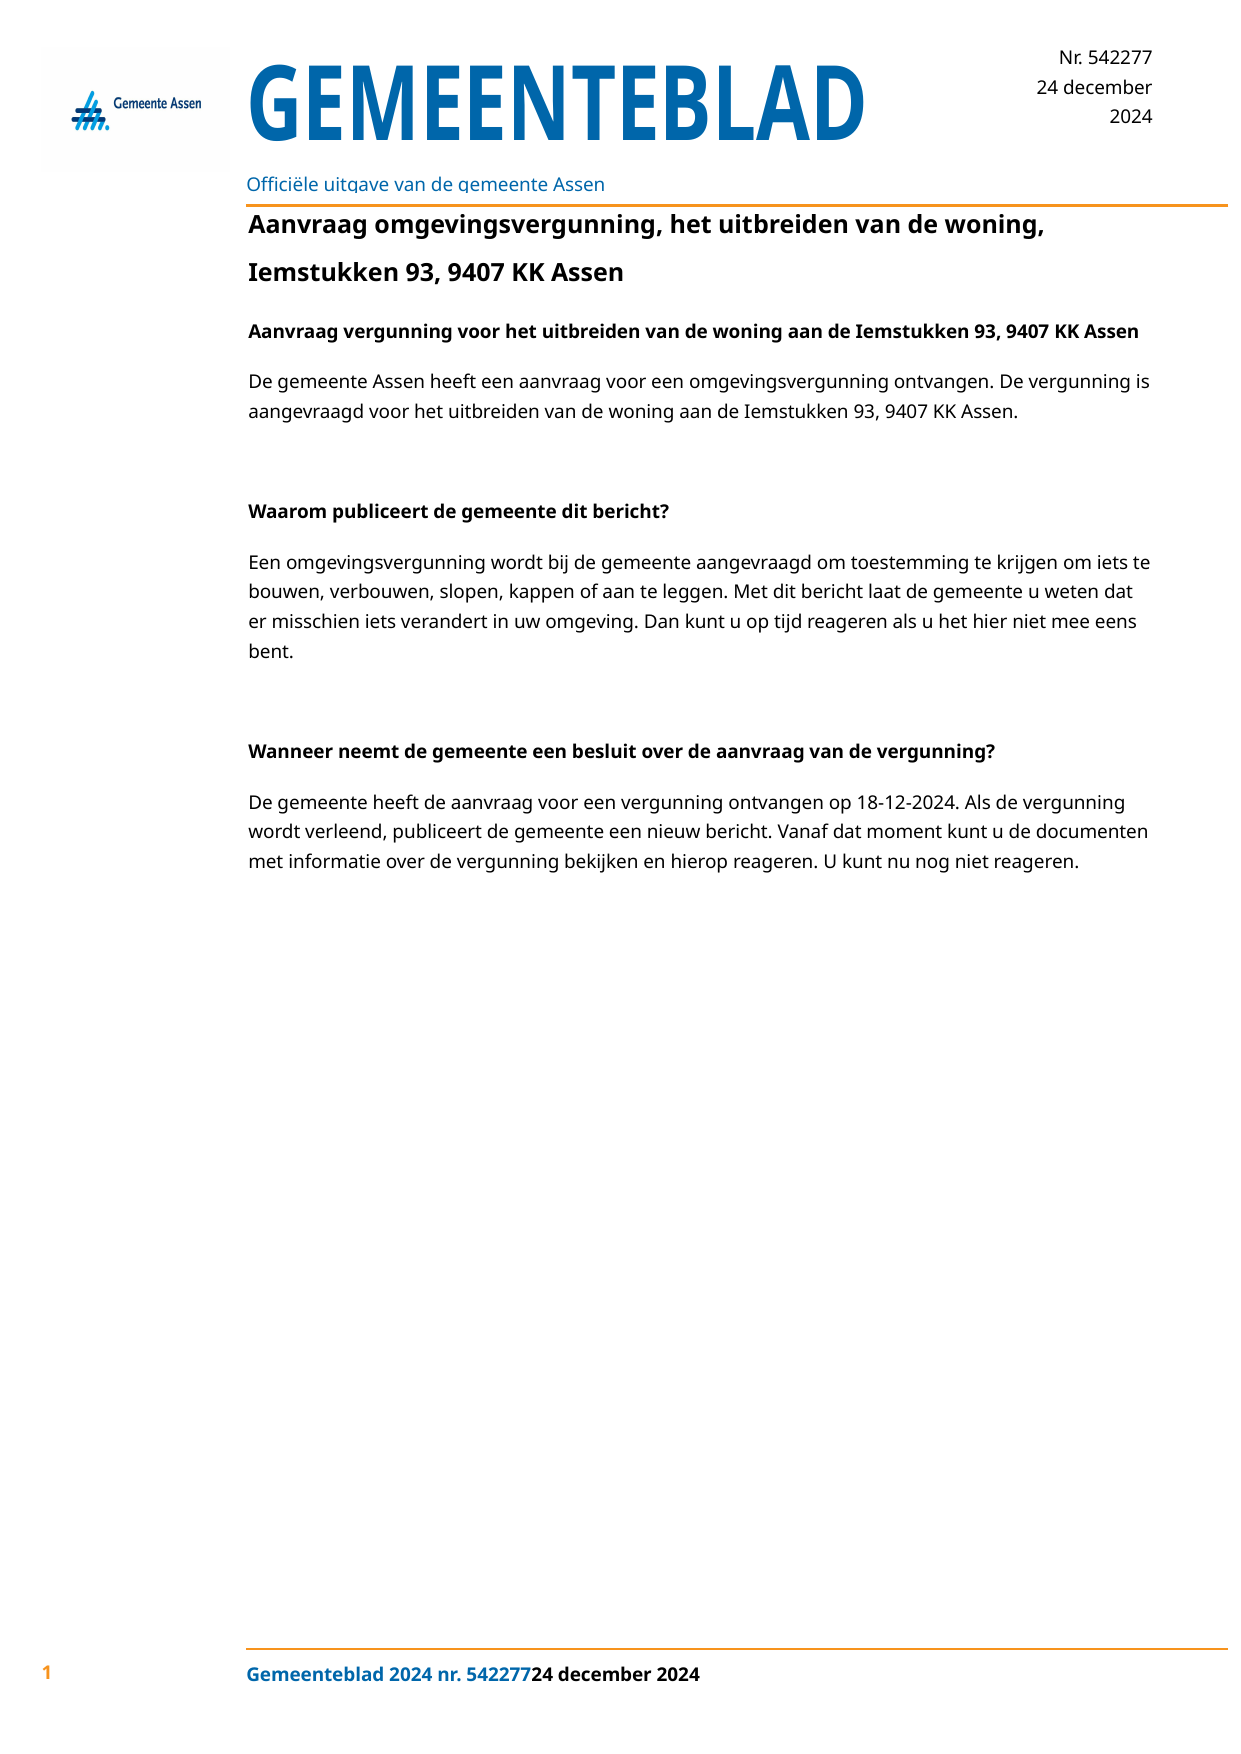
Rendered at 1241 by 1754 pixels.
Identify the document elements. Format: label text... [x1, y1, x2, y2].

text Aanvraag vergunning voor het uitbreiden van de woning aan de Iemstukken 93, 9407 KK Assen [248, 318, 1152, 344]
picture [41, 47, 231, 172]
text De gemeente heeft de aanvraag voor een vergunning ontvangen op 18-12-2024. Als de vergunning wordt verleend, publiceert de gemeente een nieuw bericht. Vanaf dat moment kunt u de documenten met informatie over de vergunning bekijken en hierop reageren. U kunt nu nog niet reageren. [248, 789, 1152, 874]
text Waarom publiceert de gemeente dit bericht? [248, 499, 1152, 524]
text Aanvraag omgevingsvergunning, het uitbreiden van de woning, Iemstukken 93, 9407 KK Assen [248, 207, 1152, 288]
text Een omgevingsvergunning wordt bij de gemeente aangevraagd om toestemming te krijgen om iets te bouwen, verbouwen, slopen, kappen of aan te leggen. Met dit bericht laat de gemeente u weten dat er misschien iets verandert in uw omgeving. Dan kunt u op tijd reageren als u het hier niet mee eens bent. [248, 549, 1152, 664]
text Wanneer neemt de gemeente een besluit over de aanvraag van de vergunning? [248, 739, 1152, 764]
text De gemeente Assen heeft een aanvraag voor een omgevingsvergunning ontvangen. De vergunning is aangevraagd voor het uitbreiden van de woning aan de Iemstukken 93, 9407 KK Assen. [248, 368, 1152, 424]
